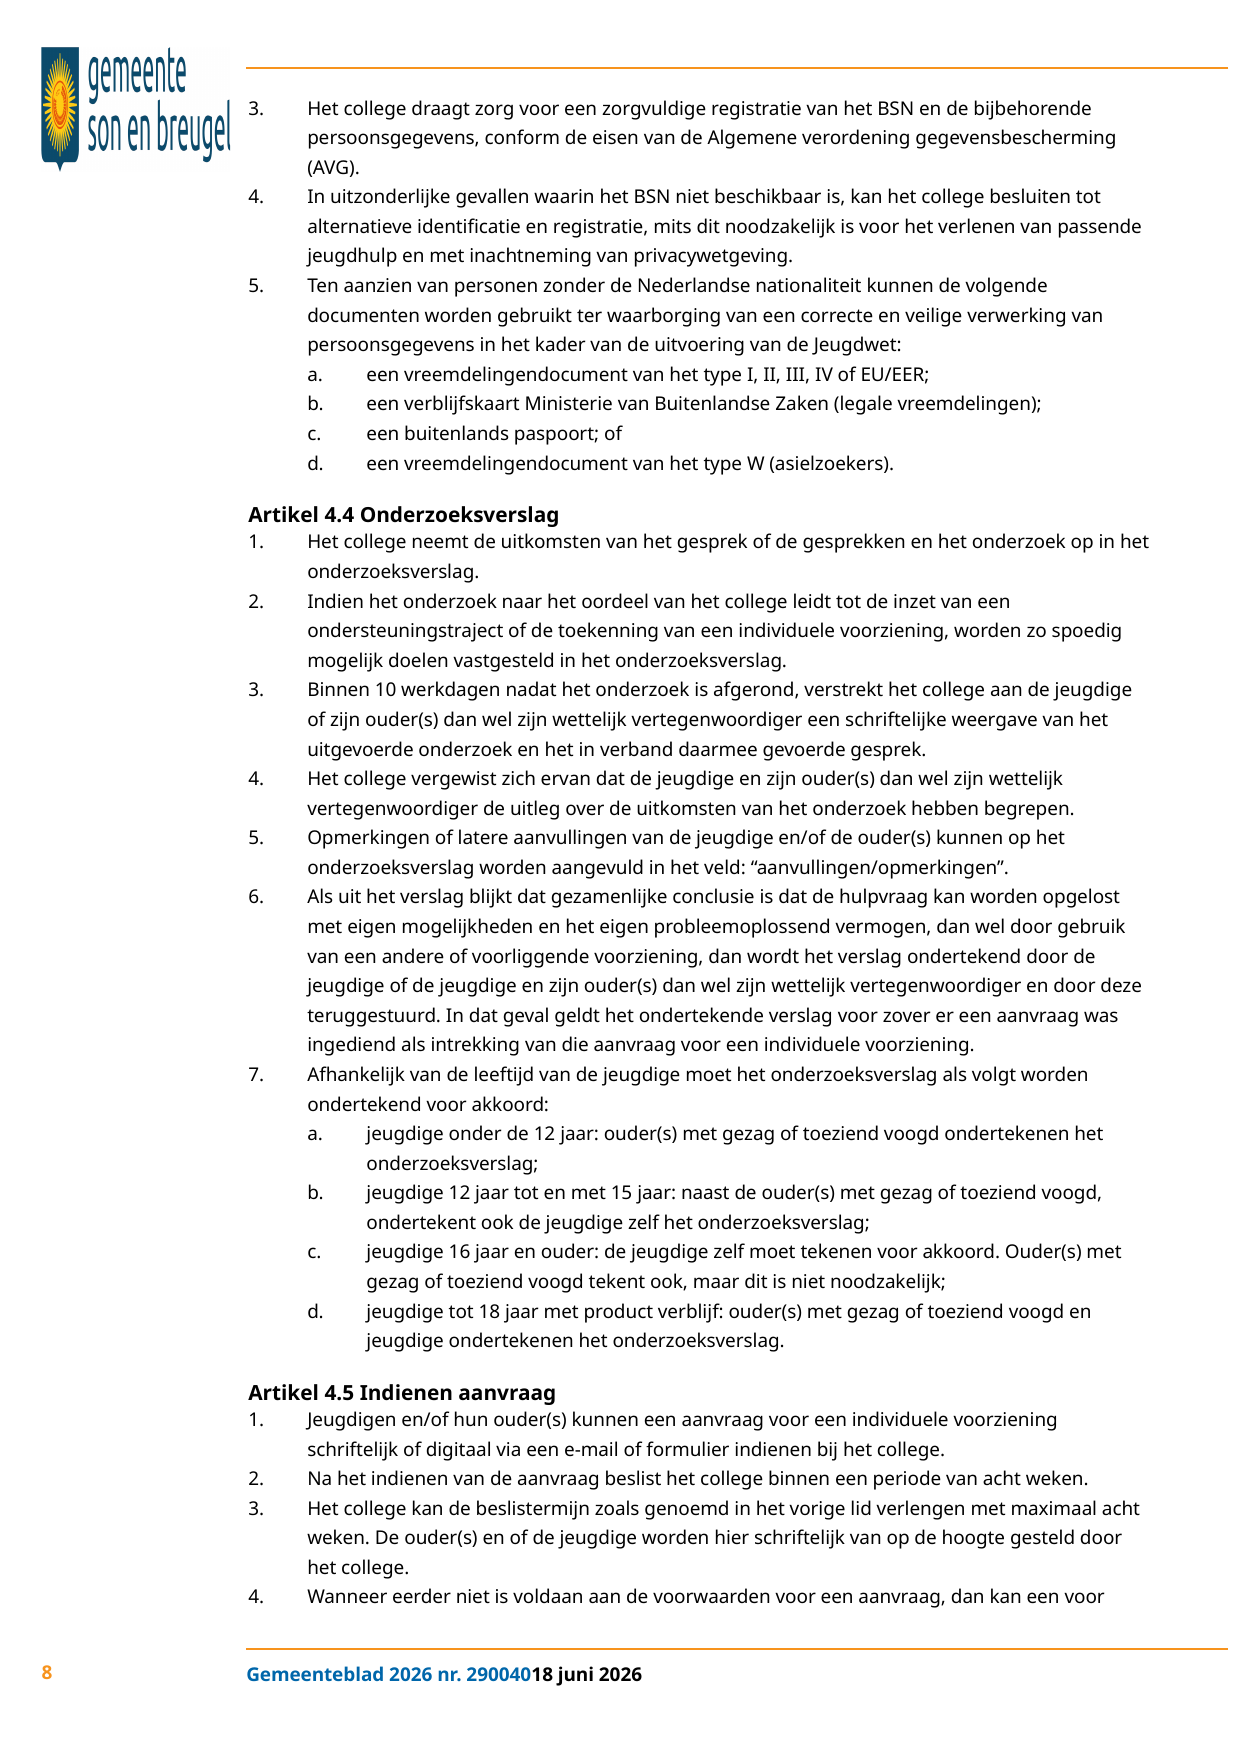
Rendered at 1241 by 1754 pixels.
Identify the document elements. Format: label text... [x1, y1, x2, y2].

list een verblijfskaart Ministerie van Buitenlandse Zaken (legale vreemdelingen); [307, 391, 1152, 416]
list jeugdige 16 jaar en ouder: de jeugdige zelf moet tekenen voor akkoord. Ouder(s) met gezag of toeziend voogd tekent ook, maar dit is niet noodzakelijk; [307, 1239, 1152, 1294]
list Wanneer eerder niet is voldaan aan de voorwaarden voor een aanvraag, dan kan een voor [248, 1584, 1152, 1609]
text Artikel 4.4 Onderzoeksverslag [248, 500, 1152, 529]
list Na het indienen van de aanvraag beslist het college binnen een periode van acht weken. [248, 1465, 1152, 1491]
list Het college draagt zorg voor een zorgvuldige registratie van het BSN en de bijbehorende persoonsgegevens, conform de eisen van de Algemene verordening gegevensbescherming (AVG). [248, 95, 1152, 180]
list Indien het onderzoek naar het oordeel van het college leidt tot de inzet van een ondersteuningstraject of de toekenning van een individuele voorziening, worden zo spoedig mogelijk doelen vastgesteld in het onderzoeksverslag. [248, 588, 1152, 673]
text Artikel 4.5 Indienen aanvraag [248, 1378, 1152, 1406]
picture [41, 47, 231, 172]
list Opmerkingen of latere aanvullingen van de jeugdige en/of de ouder(s) kunnen op het onderzoeksverslag worden aangevuld in het veld: “aanvullingen/opmerkingen”. [248, 824, 1152, 880]
list jeugdige tot 18 jaar met product verblijf: ouder(s) met gezag of toeziend voogd en jeugdige ondertekenen het onderzoeksverslag. [307, 1298, 1152, 1353]
list Afhankelijk van de leeftijd van de jeugdige moet het onderzoeksverslag als volgt worden ondertekend voor akkoord: [248, 1061, 1152, 1116]
list een buitenlands paspoort; of [307, 420, 1152, 446]
list jeugdige onder de 12 jaar: ouder(s) met gezag of toeziend voogd ondertekenen het onderzoeksverslag; [307, 1120, 1152, 1176]
list jeugdige 12 jaar tot en met 15 jaar: naast de ouder(s) met gezag of toeziend voogd, ondertekent ook de jeugdige zelf het onderzoeksverslag; [307, 1179, 1152, 1235]
list Ten aanzien van personen zonder de Nederlandse nationaliteit kunnen de volgende documenten worden gebruikt ter waarborging van een correcte en veilige verwerking van persoonsgegevens in het kader van de uitvoering van de Jeugdwet: [248, 272, 1152, 357]
list Binnen 10 werkdagen nadat het onderzoek is afgerond, verstrekt het college aan de jeugdige of zijn ouder(s) dan wel zijn wettelijk vertegenwoordiger een schriftelijke weergave van het uitgevoerde onderzoek en het in verband daarmee gevoerde gesprek. [248, 677, 1152, 761]
list Het college kan de beslistermijn zoals genoemd in het vorige lid verlengen met maximaal acht weken. De ouder(s) en of de jeugdige worden hier schriftelijk van op de hoogte gesteld door het college. [248, 1495, 1152, 1580]
list een vreemdelingendocument van het type I, II, III, IV of EU/EER; [307, 361, 1152, 387]
list een vreemdelingendocument van het type W (asielzoekers). [307, 450, 1152, 476]
list Het college neemt de uitkomsten van het gesprek of de gesprekken en het onderzoek op in het onderzoeksverslag. [248, 529, 1152, 584]
list Als uit het verslag blijkt dat gezamenlijke conclusie is dat de hulpvraag kan worden opgelost met eigen mogelijkheden en het eigen probleemoplossend vermogen, dan wel door gebruik van een andere of voorliggende voorziening, dan wordt het verslag ondertekend door de jeugdige of de jeugdige en zijn ouder(s) dan wel zijn wettelijk vertegenwoordiger en door deze teruggestuurd. In dat geval geldt het ondertekende verslag voor zover er een aanvraag was ingediend als intrekking van die aanvraag voor een individuele voorziening. [248, 884, 1152, 1057]
list Het college vergewist zich ervan dat de jeugdige en zijn ouder(s) dan wel zijn wettelijk vertegenwoordiger de uitleg over de uitkomsten van het onderzoek hebben begrepen. [248, 765, 1152, 821]
list Jeugdigen en/of hun ouder(s) kunnen een aanvraag voor een individuele voorziening schriftelijk of digitaal via een e-mail of formulier indienen bij het college. [248, 1406, 1152, 1462]
list In uitzonderlijke gevallen waarin het BSN niet beschikbaar is, kan het college besluiten tot alternatieve identificatie en registratie, mits dit noodzakelijk is voor het verlenen van passende jeugdhulp en met inachtneming van privacywetgeving. [248, 183, 1152, 268]
